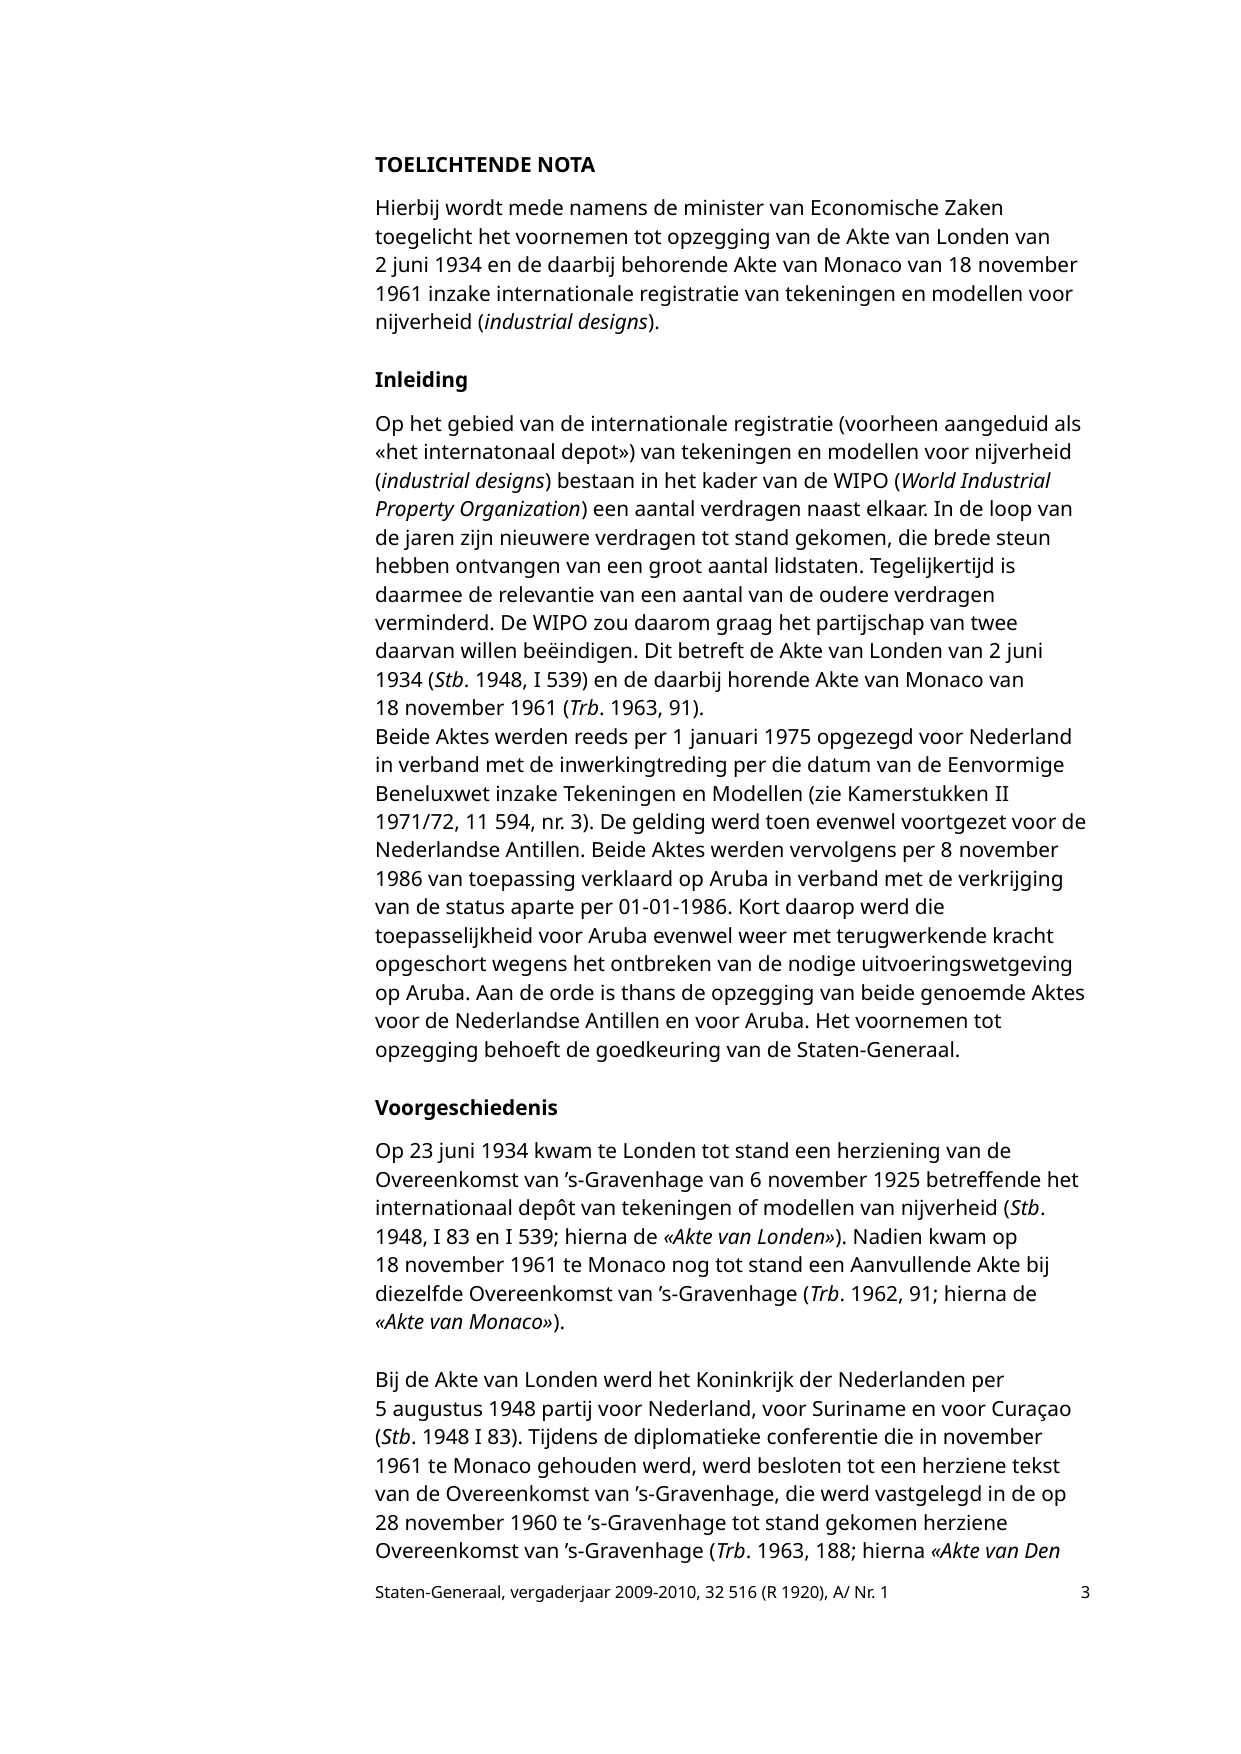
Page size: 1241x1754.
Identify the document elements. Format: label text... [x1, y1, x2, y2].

text Beide Aktes werden reeds per 1 januari 1975 opgezegd voor Nederland in verband met de inwerkingtreding per die datum van de Eenvormige Beneluxwet inzake Tekeningen en Modellen (zie Kamerstukken II 1971/72, 11 594, nr. 3). De gelding werd toen evenwel voortgezet voor de Nederlandse Antillen. Beide Aktes werden vervolgens per 8 november 1986 van toepassing verklaard op Aruba in verband met de verkrijging van de status aparte per 01-01-1986. Kort daarop werd die toepasselijkheid voor Aruba evenwel weer met terugwerkende kracht opgeschort wegens het ontbreken van de nodige uitvoeringswetgeving op Aruba. Aan de orde is thans de opzegging van beide genoemde Aktes voor de Nederlandse Antillen en voor Aruba. Het voornemen tot opzegging behoeft de goedkeuring van de Staten-Generaal. [375, 722, 1090, 1063]
text Voorgeschiedenis [375, 1093, 1090, 1122]
text Inleiding [375, 366, 1090, 394]
text Op het gebied van de internationale registratie (voorheen aangeduid als «het internatonaal depot») van tekeningen en modellen voor nijverheid (industrial designs) bestaan in het kader van de WIPO (World Industrial Property Organization) een aantal verdragen naast elkaar. In de loop van de jaren zijn nieuwere verdragen tot stand gekomen, die brede steun hebben ontvangen van een groot aantal lidstaten. Tegelijkertijd is daarmee de relevantie van een aantal van de oudere verdragen verminderd. De WIPO zou daarom graag het partijschap van twee daarvan willen beëindigen. Dit betreft de Akte van Londen van 2 juni 1934 (Stb. 1948, I 539) en de daarbij horende Akte van Monaco van 18 november 1961 (Trb. 1963, 91). [375, 409, 1090, 722]
text Bij de Akte van Londen werd het Koninkrijk der Nederlanden per 5 augustus 1948 partij voor Nederland, voor Suriname en voor Curaçao (Stb. 1948 I 83). Tijdens de diplomatieke conferentie die in november 1961 te Monaco gehouden werd, werd besloten tot een herziene tekst van de Overeenkomst van ’s-Gravenhage, die werd vastgelegd in de op 28 november 1960 te ’s-Gravenhage tot stand gekomen herziene Overeenkomst van ’s-Gravenhage (Trb. 1963, 188; hierna «Akte van Den [375, 1366, 1090, 1565]
text TOELICHTENDE NOTA [375, 150, 1090, 178]
text Hierbij wordt mede namens de minister van Economische Zaken toegelicht het voornemen tot opzegging van de Akte van Londen van 2 juni 1934 en de daarbij behorende Akte van Monaco van 18 november 1961 inzake internationale registratie van tekeningen en modellen voor nijverheid (industrial designs). [375, 193, 1090, 336]
text Op 23 juni 1934 kwam te Londen tot stand een herziening van de Overeenkomst van ’s-Gravenhage van 6 november 1925 betreffende het internationaal depôt van tekeningen of modellen van nijverheid (Stb. 1948, I 83 en I 539; hierna de «Akte van Londen»). Nadien kwam op 18 november 1961 te Monaco nog tot stand een Aanvullende Akte bij diezelfde Overeenkomst van ’s-Gravenhage (Trb. 1962, 91; hierna de «Akte van Monaco»). [375, 1137, 1090, 1336]
